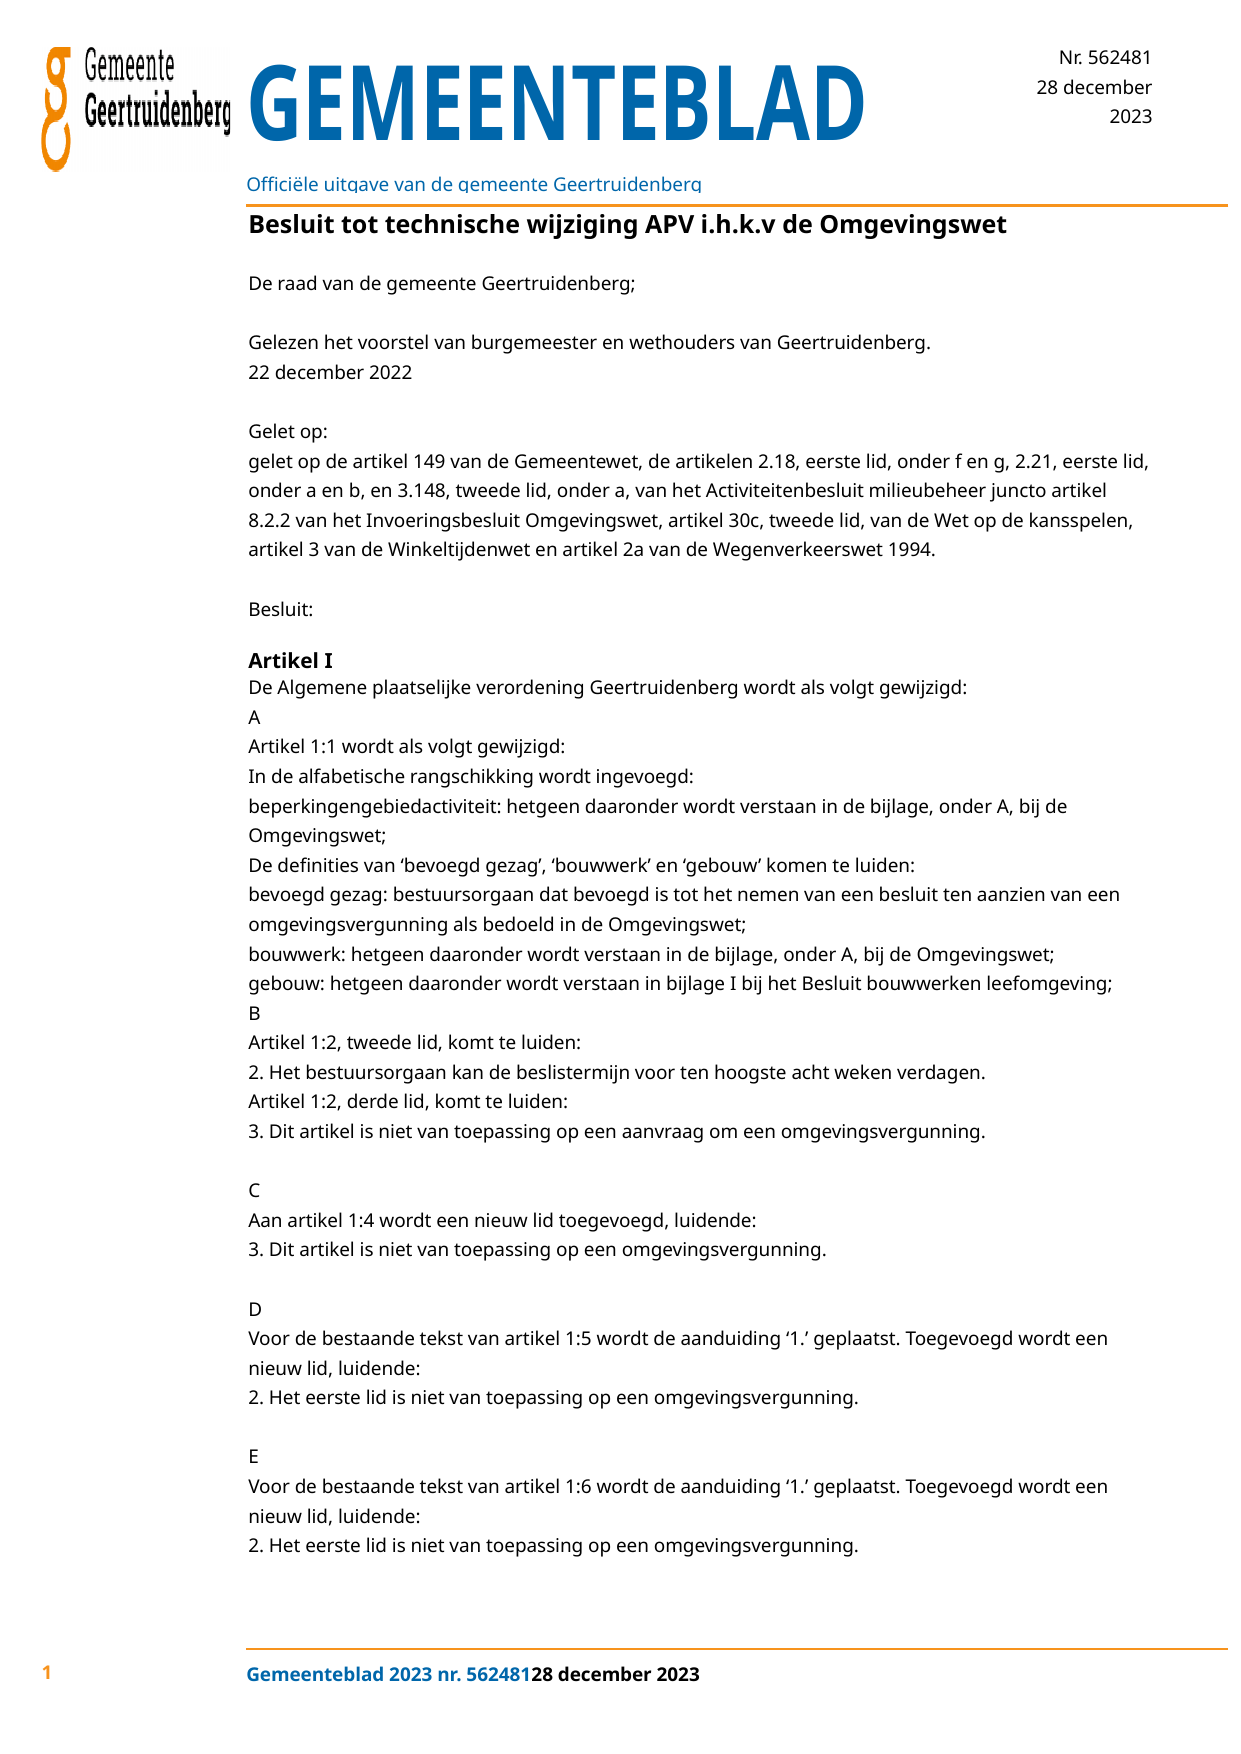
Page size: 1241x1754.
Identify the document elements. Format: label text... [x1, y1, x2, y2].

text Besluit: [248, 596, 1152, 621]
text C [248, 1177, 1152, 1203]
text De definities van ‘bevoegd gezag’, ‘bouwwerk’ en ‘gebouw’ komen te luiden: [248, 852, 1152, 878]
text bevoegd gezag: bestuursorgaan dat bevoegd is tot het nemen van een besluit ten aanzien van een omgevingsvergunning als bedoeld in de Omgevingswet; [248, 882, 1152, 937]
text Besluit tot technische wijziging APV i.h.k.v de Omgevingswet [248, 207, 1152, 241]
text Aan artikel 1:4 wordt een nieuw lid toegevoegd, luidende: [248, 1207, 1152, 1233]
text Voor de bestaande tekst van artikel 1:6 wordt de aanduiding ‘1.’ geplaatst. Toegevoegd wordt een nieuw lid, luidende: [248, 1473, 1152, 1529]
text 2. Het bestuursorgaan kan de beslistermijn voor ten hoogste acht weken verdagen. [248, 1059, 1152, 1085]
text A [248, 704, 1152, 730]
text Artikel 1:2, tweede lid, komt te luiden: [248, 1029, 1152, 1055]
text Gelet op: [248, 418, 1152, 444]
text beperkingengebiedactiviteit: hetgeen daaronder wordt verstaan in de bijlage, onder A, bij de Omgevingswet; [248, 793, 1152, 848]
text Artikel I [248, 646, 1152, 674]
text 2. Het eerste lid is niet van toepassing op een omgevingsvergunning. [248, 1532, 1152, 1558]
text In de alfabetische rangschikking wordt ingevoegd: [248, 763, 1152, 789]
text bouwwerk: hetgeen daaronder wordt verstaan in de bijlage, onder A, bij de Omgevingswet; [248, 941, 1152, 967]
picture [41, 47, 231, 172]
text B [248, 1000, 1152, 1026]
text 3. Dit artikel is niet van toepassing op een omgevingsvergunning. [248, 1237, 1152, 1262]
text 2. Het eerste lid is niet van toepassing op een omgevingsvergunning. [248, 1384, 1152, 1410]
text Artikel 1:2, derde lid, komt te luiden: [248, 1089, 1152, 1114]
text Voor de bestaande tekst van artikel 1:5 wordt de aanduiding ‘1.’ geplaatst. Toegevoegd wordt een nieuw lid, luidende: [248, 1325, 1152, 1381]
text D [248, 1296, 1152, 1322]
text gebouw: hetgeen daaronder wordt verstaan in bijlage I bij het Besluit bouwwerken leefomgeving; [248, 970, 1152, 996]
text 3. Dit artikel is niet van toepassing op een aanvraag om een omgevingsvergunning. [248, 1118, 1152, 1144]
text Artikel 1:1 wordt als volgt gewijzigd: [248, 734, 1152, 759]
text gelet op de artikel 149 van de Gemeentewet, de artikelen 2.18, eerste lid, onder f en g, 2.21, eerste lid, onder a en b, en 3.148, tweede lid, onder a, van het Activiteitenbesluit milieubeheer juncto artikel 8.2.2 van het Invoeringsbesluit Omgevingswet, artikel 30c, tweede lid, van de Wet op de kansspelen, artikel 3 van de Winkeltijdenwet en artikel 2a van de Wegenverkeerswet 1994. [248, 448, 1152, 562]
text Gelezen het voorstel van burgemeester en wethouders van Geertruidenberg. [248, 329, 1152, 355]
text 22 december 2022 [248, 359, 1152, 385]
text De Algemene plaatselijke verordening Geertruidenberg wordt als volgt gewijzigd: [248, 674, 1152, 700]
text E [248, 1444, 1152, 1469]
text De raad van de gemeente Geertruidenberg; [248, 270, 1152, 296]
